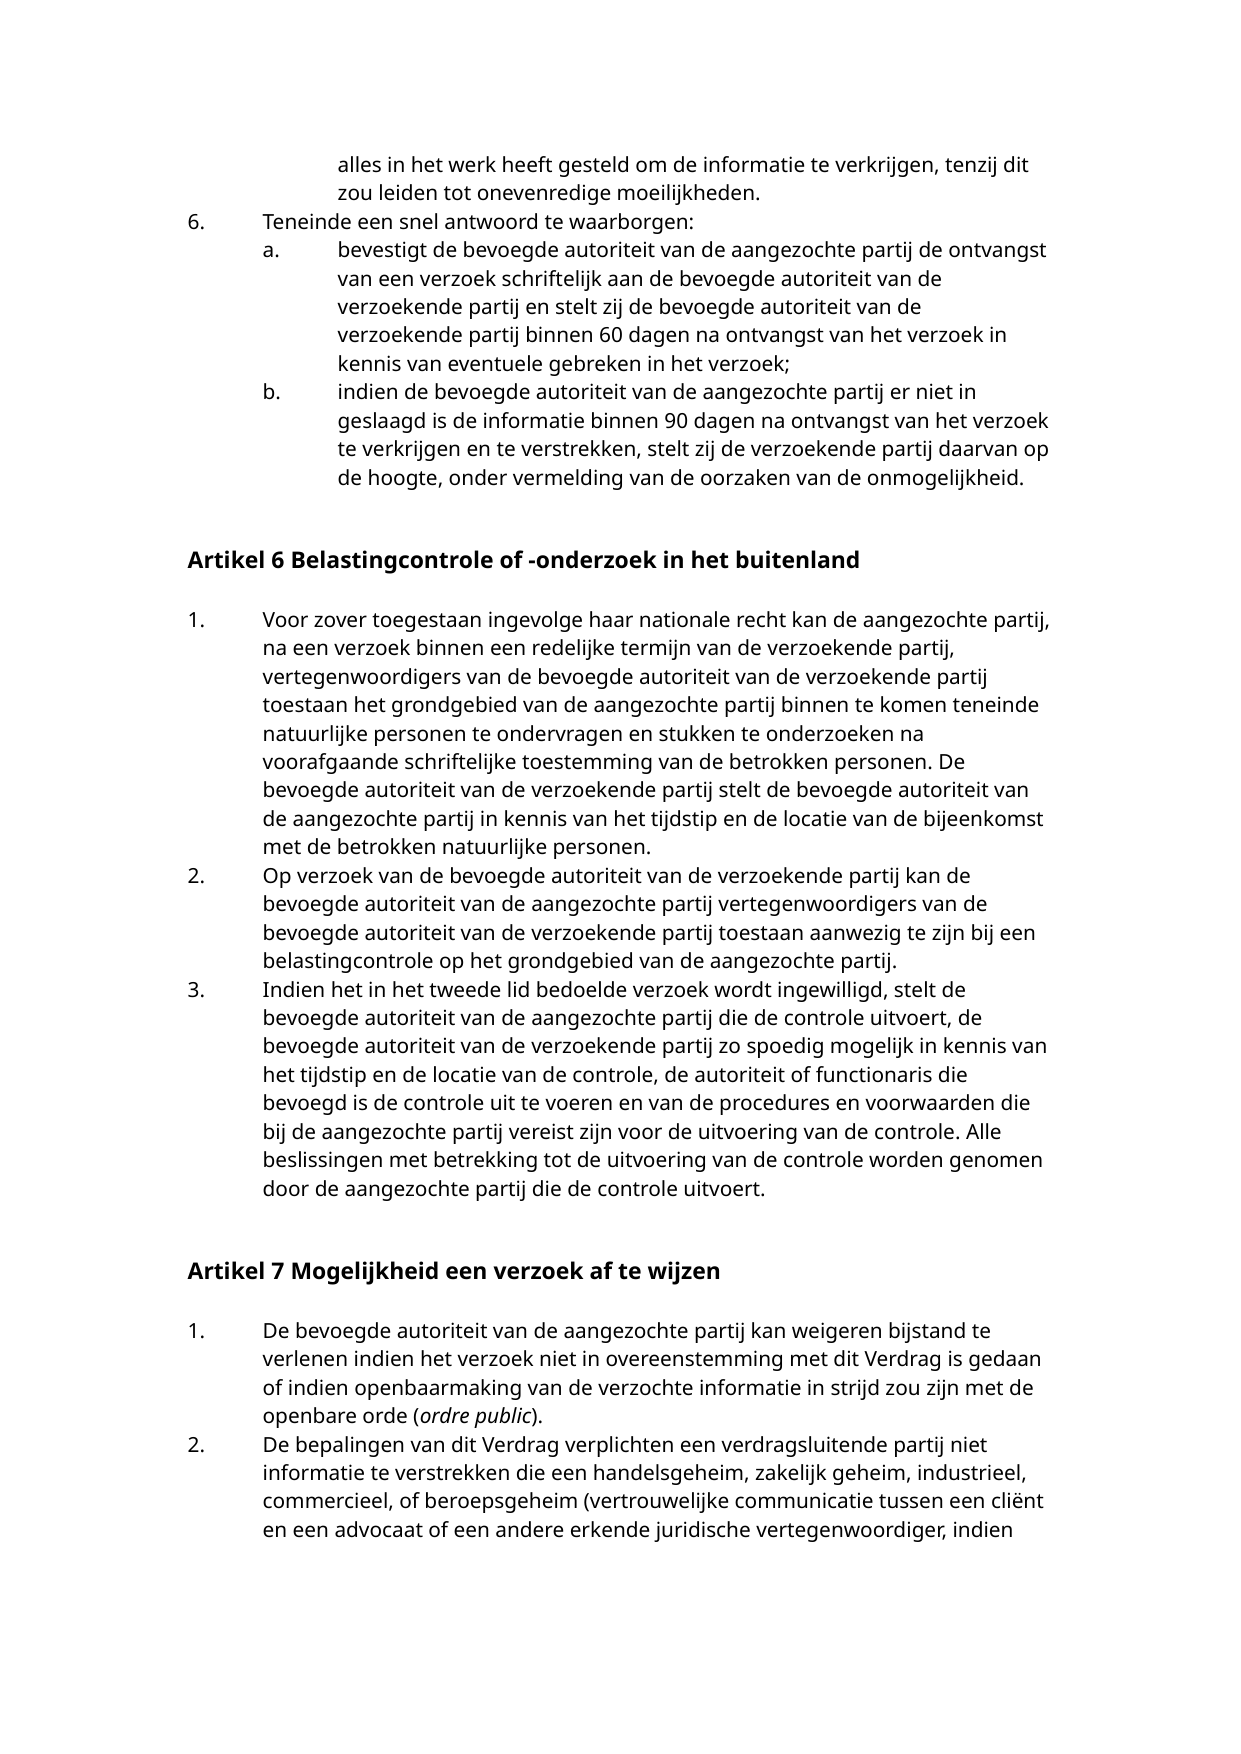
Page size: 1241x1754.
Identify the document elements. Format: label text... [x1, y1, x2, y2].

list bevestigt de bevoegde autoriteit van de aangezochte partij de ontvangst van een verzoek schriftelijk aan de bevoegde autoriteit van de verzoekende partij en stelt zij de bevoegde autoriteit van de verzoekende partij binnen 60 dagen na ontvangst van het verzoek in kennis van eventuele gebreken in het verzoek; [262, 235, 1053, 377]
list alles in het werk heeft gesteld om de informatie te verkrijgen, tenzij dit zou leiden tot onevenredige moeilijkheden. [262, 150, 1053, 207]
list Indien het in het tweede lid bedoelde verzoek wordt ingewilligd, stelt de bevoegde autoriteit van de aangezochte partij die de controle uitvoert, de bevoegde autoriteit van de verzoekende partij zo spoedig mogelijk in kennis van het tijdstip en de locatie van de controle, de autoriteit of functionaris die bevoegd is de controle uit te voeren en van de procedures en voorwaarden die bij de aangezochte partij vereist zijn voor de uitvoering van de controle. Alle beslissingen met betrekking tot de uitvoering van de controle worden genomen door de aangezochte partij die de controle uitvoert. [187, 975, 1053, 1202]
list De bevoegde autoriteit van de aangezochte partij kan weigeren bijstand te verlenen indien het verzoek niet in overeenstemming met dit Verdrag is gedaan of indien openbaarmaking van de verzochte informatie in strijd zou zijn met de openbare orde (ordre public). [187, 1316, 1053, 1430]
list Op verzoek van de bevoegde autoriteit van de verzoekende partij kan de bevoegde autoriteit van de aangezochte partij vertegenwoordigers van de bevoegde autoriteit van de verzoekende partij toestaan aanwezig te zijn bij een belastingcontrole op het grondgebied van de aangezochte partij. [187, 861, 1053, 975]
subtitle Artikel 7 Mogelijkheid een verzoek af te wijzen [187, 1255, 1053, 1286]
list Voor zover toegestaan ingevolge haar nationale recht kan de aangezochte partij, na een verzoek binnen een redelijke termijn van de verzoekende partij, vertegenwoordigers van de bevoegde autoriteit van de verzoekende partij toestaan het grondgebied van de aangezochte partij binnen te komen teneinde natuurlijke personen te ondervragen en stukken te onderzoeken na voorafgaande schriftelijke toestemming van de betrokken personen. De bevoegde autoriteit van de verzoekende partij stelt de bevoegde autoriteit van de aangezochte partij in kennis van het tijdstip en de locatie van de bijeenkomst met de betrokken natuurlijke personen. [187, 605, 1053, 861]
list De bepalingen van dit Verdrag verplichten een verdragsluitende partij niet informatie te verstrekken die een handelsgeheim, zakelijk geheim, industrieel, commercieel, of beroepsgeheim (vertrouwelijke communicatie tussen een cliënt en een advocaat of een andere erkende juridische vertegenwoordiger, indien [187, 1430, 1053, 1543]
list Teneinde een snel antwoord te waarborgen: [187, 207, 1053, 235]
subtitle Artikel 6 Belastingcontrole of -onderzoek in het buitenland [187, 544, 1053, 575]
list indien de bevoegde autoriteit van de aangezochte partij er niet in geslaagd is de informatie binnen 90 dagen na ontvangst van het verzoek te verkrijgen en te verstrekken, stelt zij de verzoekende partij daarvan op de hoogte, onder vermelding van de oorzaken van de onmogelijkheid. [262, 377, 1053, 491]
